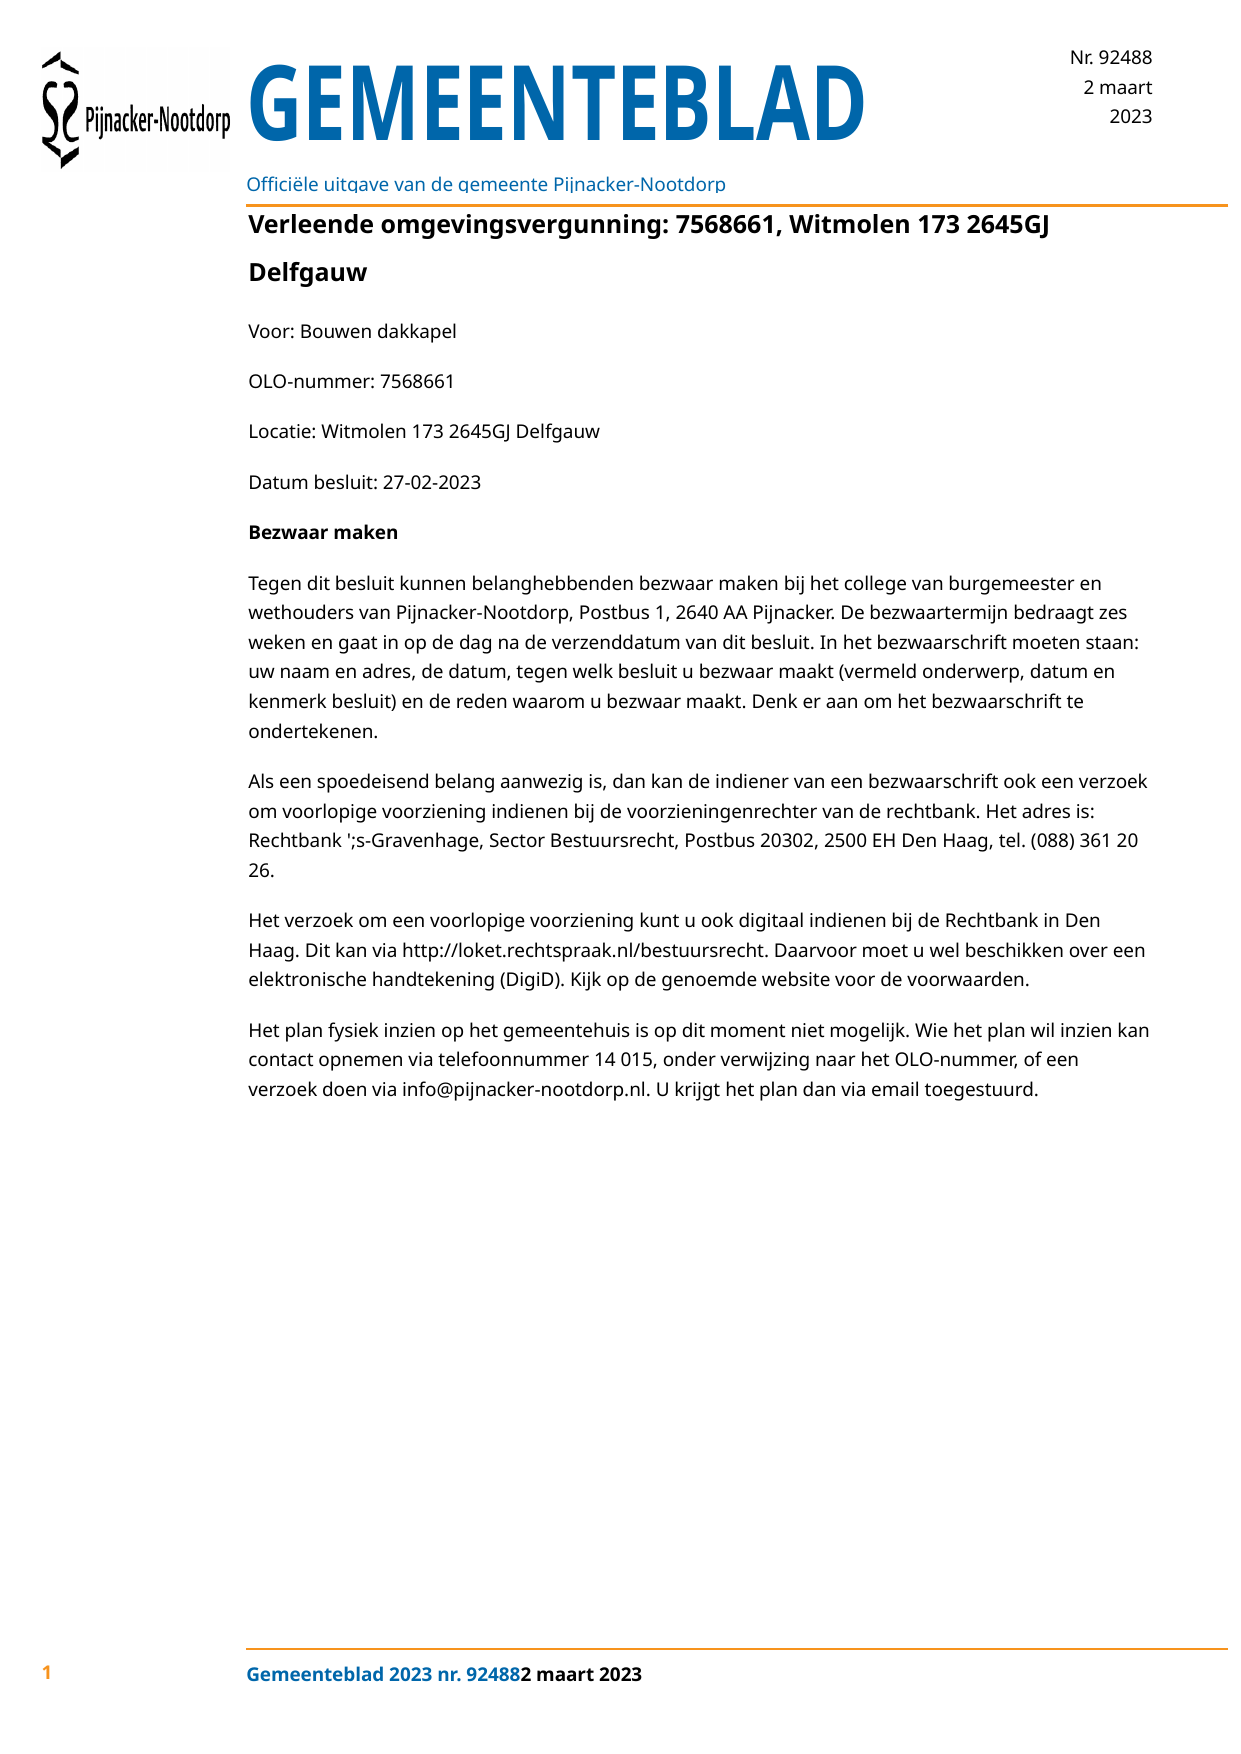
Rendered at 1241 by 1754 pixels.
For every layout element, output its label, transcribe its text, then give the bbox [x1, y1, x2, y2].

text Verleende omgevingsvergunning: 7568661, Witmolen 173 2645GJ Delfgauw [248, 207, 1152, 288]
text OLO-nummer: 7568661 [248, 368, 1152, 394]
picture [41, 47, 231, 172]
text Als een spoedeisend belang aanwezig is, dan kan de indiener van een bezwaarschrift ook een verzoek om voorlopige voorziening indienen bij de voorzieningenrechter van de rechtbank. Het adres is: Rechtbank ';s-Gravenhage, Sector Bestuursrecht, Postbus 20302, 2500 EH Den Haag, tel. (088) 361 20 26. [248, 768, 1152, 883]
text Bezwaar maken [248, 519, 1152, 545]
text Het plan fysiek inzien op het gemeentehuis is op dit moment niet mogelijk. Wie het plan wil inzien kan contact opnemen via telefoonnummer 14 015, onder verwijzing naar het OLO-nummer, of een verzoek doen via info@pijnacker-nootdorp.nl. U krijgt het plan dan via email toegestuurd. [248, 1017, 1152, 1102]
text Datum besluit: 27-02-2023 [248, 469, 1152, 495]
text Het verzoek om een voorlopige voorziening kunt u ook digitaal indienen bij de Rechtbank in Den Haag. Dit kan via http://loket.rechtspraak.nl/bestuursrecht. Daarvoor moet u wel beschikken over een elektronische handtekening (DigiD). Kijk op de genoemde website voor de voorwaarden. [248, 907, 1152, 992]
text Voor: Bouwen dakkapel [248, 318, 1152, 344]
text Locatie: Witmolen 173 2645GJ Delfgauw [248, 419, 1152, 444]
text Tegen dit besluit kunnen belanghebbenden bezwaar maken bij het college van burgemeester en wethouders van Pijnacker-Nootdorp, Postbus 1, 2640 AA Pijnacker. De bezwaartermijn bedraagt zes weken en gaat in op de dag na de verzenddatum van dit besluit. In het bezwaarschrift moeten staan: uw naam en adres, de datum, tegen welk besluit u bezwaar maakt (vermeld onderwerp, datum en kenmerk besluit) en de reden waarom u bezwaar maakt. Denk er aan om het bezwaarschrift te ondertekenen. [248, 570, 1152, 744]
